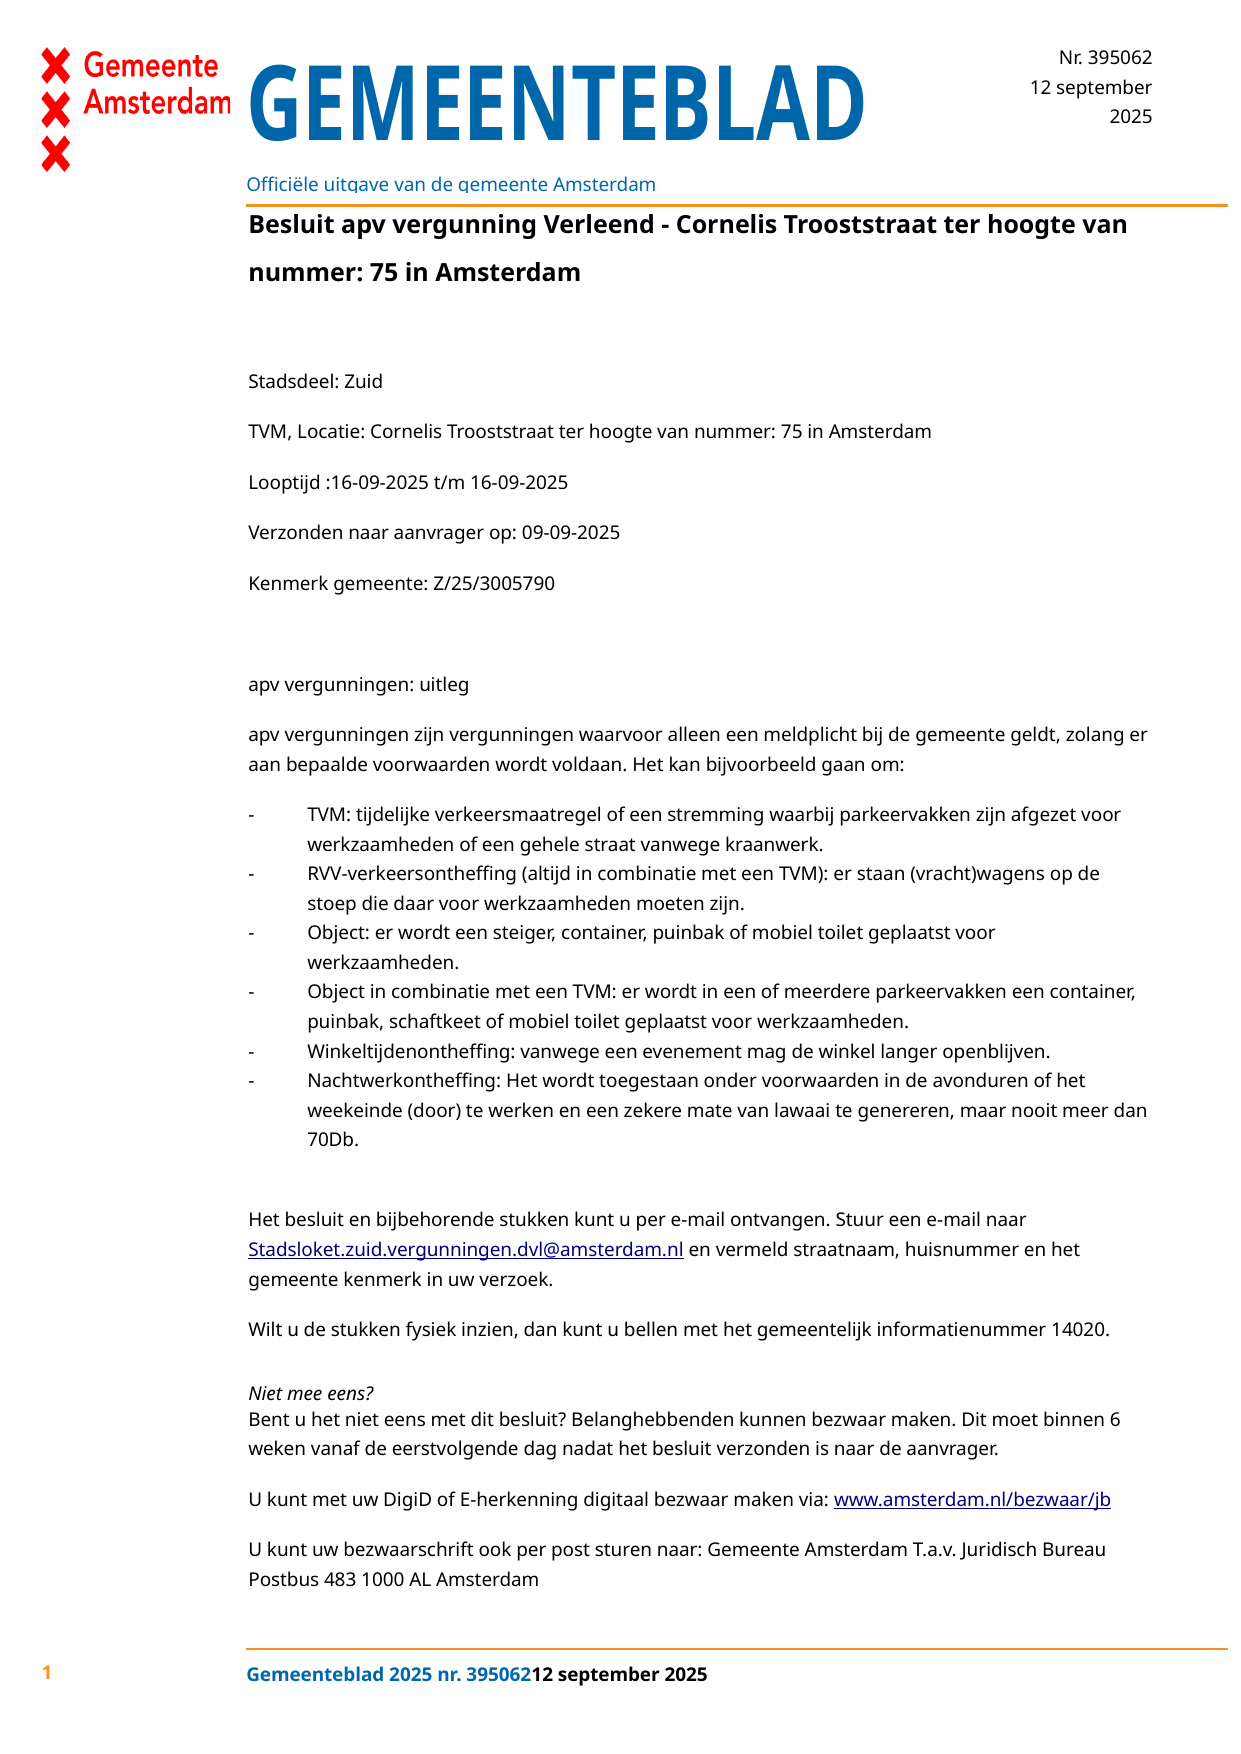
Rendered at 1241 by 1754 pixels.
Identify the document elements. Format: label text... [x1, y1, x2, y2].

text Looptijd :16-09-2025 t/m 16-09-2025 [248, 469, 1152, 495]
list Nachtwerkontheffing: Het wordt toegestaan onder voorwaarden in de avonduren of het weekeinde (door) te werken en een zekere mate van lawaai te genereren, maar nooit meer dan 70Db. [248, 1067, 1152, 1152]
text Niet mee eens? [248, 1380, 1152, 1406]
text U kunt met uw DigiD of E-herkenning digitaal bezwaar maken via: www.amsterdam.nl/bezwaar/jb [248, 1486, 1152, 1512]
text Bent u het niet eens met dit besluit? Belanghebbenden kunnen bezwaar maken. Dit moet binnen 6 weken vanaf de eerstvolgende dag nadat het besluit verzonden is naar de aanvrager. [248, 1406, 1152, 1461]
text apv vergunningen zijn vergunningen waarvoor alleen een meldplicht bij de gemeente geldt, zolang er aan bepaalde voorwaarden wordt voldaan. Het kan bijvoorbeeld gaan om: [248, 721, 1152, 777]
list TVM: tijdelijke verkeersmaatregel of een stremming waarbij parkeervakken zijn afgezet voor werkzaamheden of een gehele straat vanwege kraanwerk. [248, 801, 1152, 857]
list Winkeltijdenontheffing: vanwege een evenement mag de winkel langer openblijven. [248, 1038, 1152, 1064]
text U kunt uw bezwaarschrift ook per post sturen naar: Gemeente Amsterdam T.a.v. Juridisch Bureau Postbus 483 1000 AL Amsterdam [248, 1536, 1152, 1592]
text Stadsdeel: Zuid [248, 368, 1152, 394]
list Object in combinatie met een TVM: er wordt in een of meerdere parkeervakken een container, puinbak, schaftkeet of mobiel toilet geplaatst voor werkzaamheden. [248, 979, 1152, 1034]
list Object: er wordt een steiger, container, puinbak of mobiel toilet geplaatst voor werkzaamheden. [248, 919, 1152, 975]
text TVM, Locatie: Cornelis Trooststraat ter hoogte van nummer: 75 in Amsterdam [248, 419, 1152, 444]
text Het besluit en bijbehorende stukken kunt u per e-mail ontvangen. Stuur een e-mail naar Stadsloket.zuid.vergunningen.dvl@amsterdam.nl en vermeld straatnaam, huisnummer en het gemeente kenmerk in uw verzoek. [248, 1207, 1152, 1292]
list RVV-verkeersontheffing (altijd in combinatie met een TVM): er staan (vracht)wagens op de stoep die daar voor werkzaamheden moeten zijn. [248, 860, 1152, 916]
text apv vergunningen: uitleg [248, 671, 1152, 697]
text Verzonden naar aanvrager op: 09-09-2025 [248, 519, 1152, 545]
text Kenmerk gemeente: Z/25/3005790 [248, 570, 1152, 596]
text Besluit apv vergunning Verleend - Cornelis Trooststraat ter hoogte van nummer: 75 in Amsterdam [248, 207, 1152, 288]
picture [41, 47, 231, 172]
text Wilt u de stukken fysiek inzien, dan kunt u bellen met het gemeentelijk informatienummer 14020. [248, 1316, 1152, 1342]
